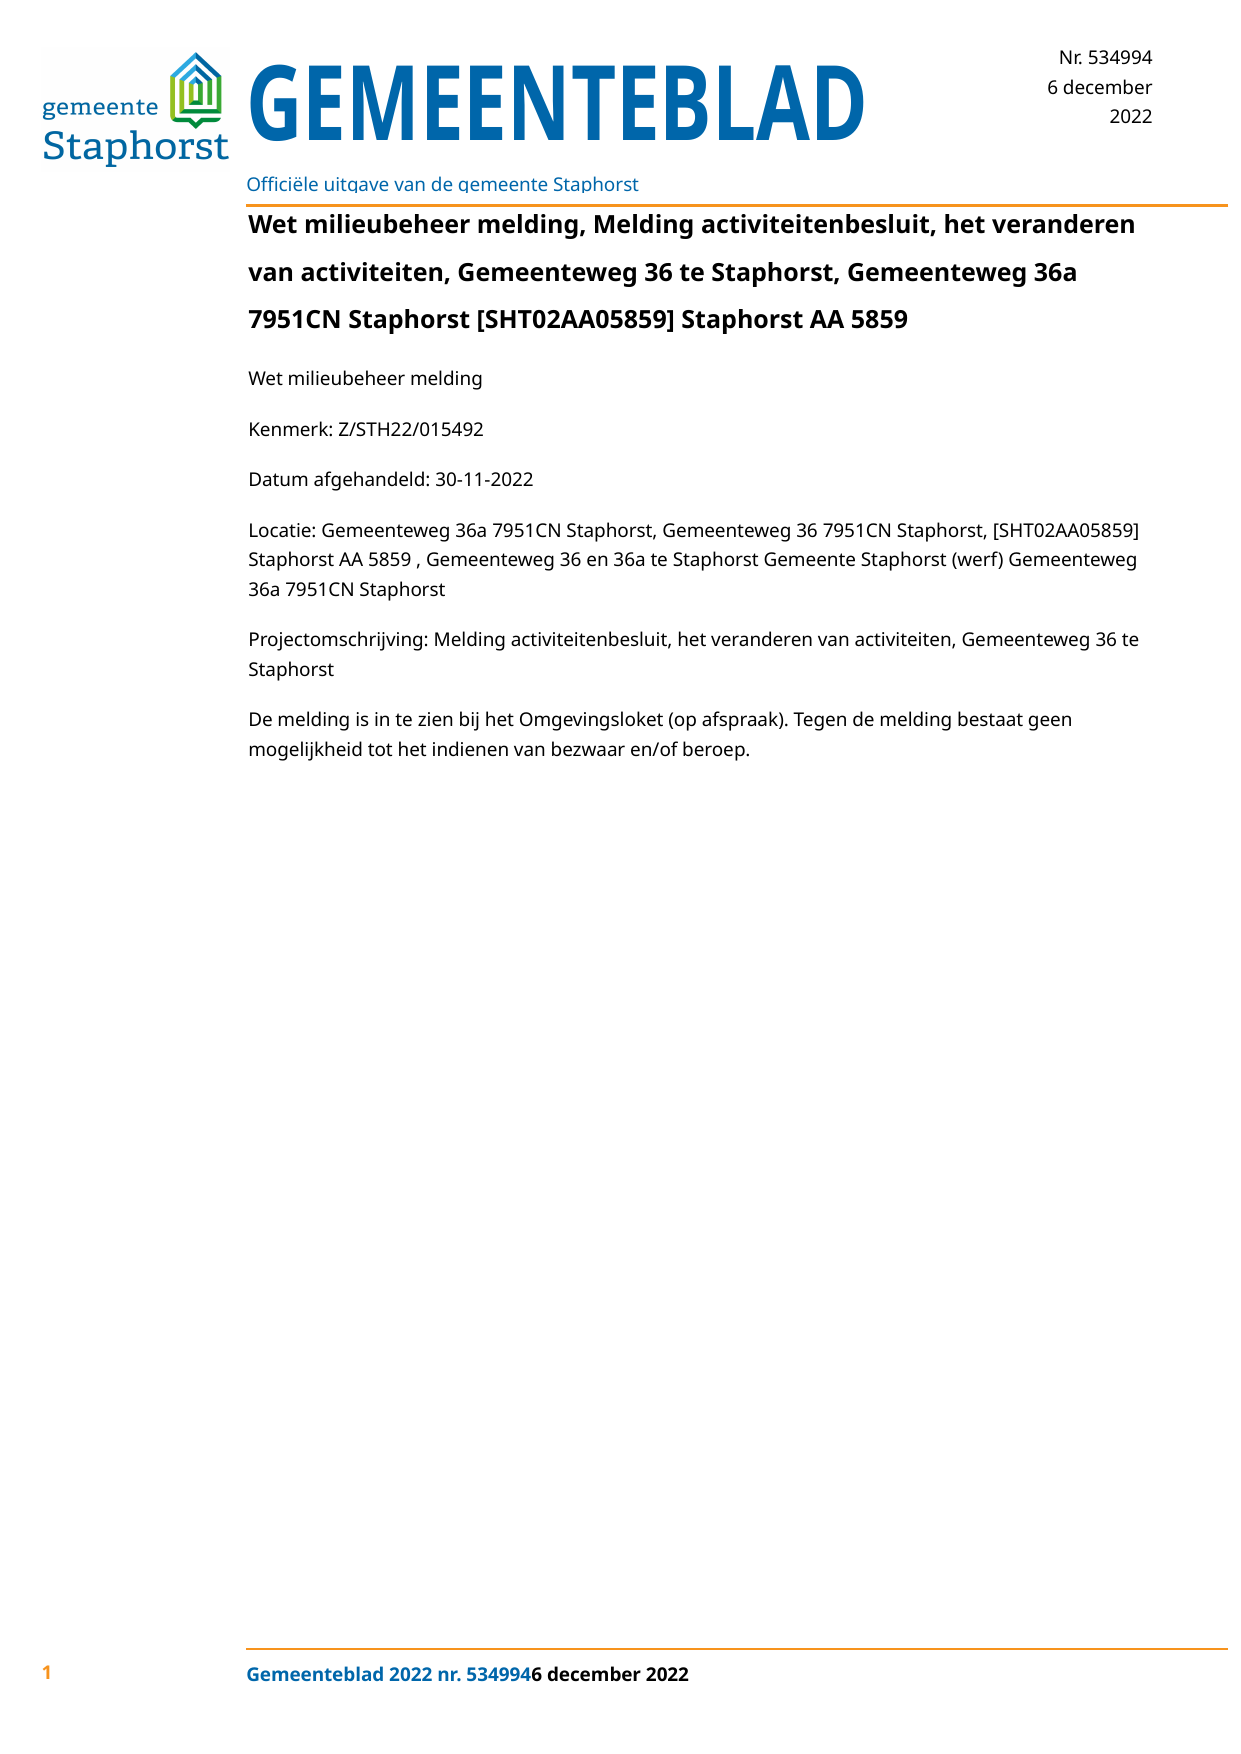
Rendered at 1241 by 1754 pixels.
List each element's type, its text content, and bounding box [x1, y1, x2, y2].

text Projectomschrijving: Melding activiteitenbesluit, het veranderen van activiteiten, Gemeenteweg 36 te Staphorst [248, 626, 1152, 682]
picture [41, 47, 231, 172]
text Kenmerk: Z/STH22/015492 [248, 416, 1152, 442]
text Wet milieubeheer melding, Melding activiteitenbesluit, het veranderen van activiteiten, Gemeenteweg 36 te Staphorst, Gemeenteweg 36a 7951CN Staphorst [SHT02AA05859] Staphorst AA 5859 [248, 207, 1152, 336]
text Datum afgehandeld: 30-11-2022 [248, 466, 1152, 492]
text Locatie: Gemeenteweg 36a 7951CN Staphorst, Gemeenteweg 36 7951CN Staphorst, [SHT02AA05859] Staphorst AA 5859 , Gemeenteweg 36 en 36a te Staphorst Gemeente Staphorst (werf) Gemeenteweg 36a 7951CN Staphorst [248, 517, 1152, 602]
text De melding is in te zien bij het Omgevingsloket (op afspraak). Tegen de melding bestaat geen mogelijkheid tot het indienen van bezwaar en/of beroep. [248, 706, 1152, 762]
text Wet milieubeheer melding [248, 366, 1152, 391]
